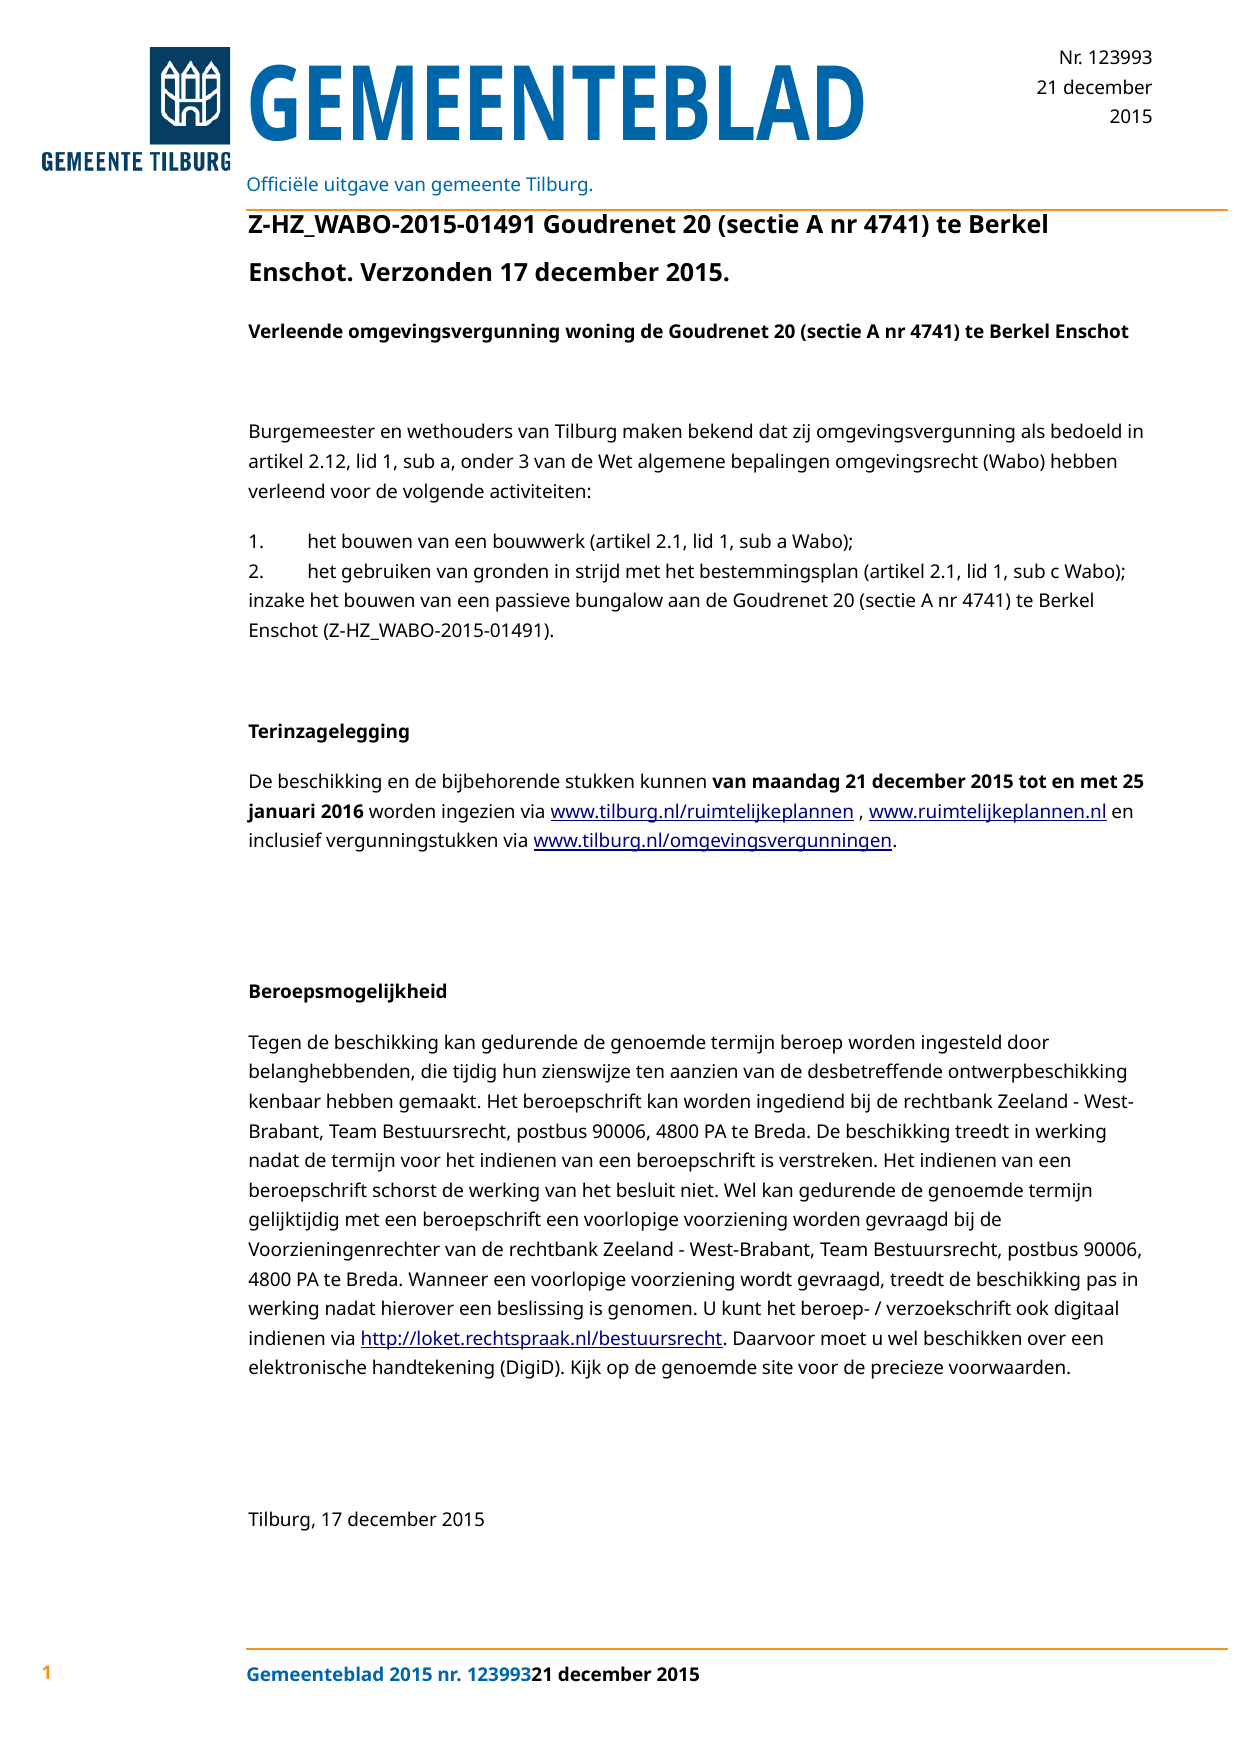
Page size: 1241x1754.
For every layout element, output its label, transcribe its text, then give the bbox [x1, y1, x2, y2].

text Z-HZ_WABO-2015-01491 Goudrenet 20 (sectie A nr 4741) te Berkel Enschot. Verzonden 17 december 2015. [248, 211, 1152, 288]
list het bouwen van een bouwwerk (artikel 2.1, lid 1, sub a Wabo); [248, 528, 1152, 554]
list het gebruiken van gronden in strijd met het bestemmingsplan (artikel 2.1, lid 1, sub c Wabo); [248, 558, 1152, 584]
text Tilburg, 17 december 2015 [248, 1506, 1152, 1532]
text De beschikking en de bijbehorende stukken kunnen van maandag 21 december 2015 tot en met 25 januari 2016 worden ingezien via www.tilburg.nl/ruimtelijkeplannen , www.ruimtelijkeplannen.nl en inclusief vergunningstukken via www.tilburg.nl/omgevingsvergunningen. [248, 768, 1152, 853]
text Burgemeester en wethouders van Tilburg maken bekend dat zij omgevingsvergunning als bedoeld in artikel 2.12, lid 1, sub a, onder 3 van de Wet algemene bepalingen omgevingsrecht (Wabo) hebben verleend voor de volgende activiteiten: [248, 419, 1152, 504]
text Tegen de beschikking kan gedurende de genoemde termijn beroep worden ingesteld door belanghebbenden, die tijdig hun zienswijze ten aanzien van de desbetreffende ontwerpbeschikking kenbaar hebben gemaakt. Het beroepschrift kan worden ingediend bij de rechtbank Zeeland - West-Brabant, Team Bestuursrecht, postbus 90006, 4800 PA te Breda. De beschikking treedt in werking nadat de termijn voor het indienen van een beroepschrift is verstreken. Het indienen van een beroepschrift schorst de werking van het besluit niet. Wel kan gedurende de genoemde termijn gelijktijdig met een beroepschrift een voorlopige voorziening worden gevraagd bij de Voorzieningenrechter van de rechtbank Zeeland - West-Brabant, Team Bestuursrecht, postbus 90006, 4800 PA te Breda. Wanneer een voorlopige voorziening wordt gevraagd, treedt de beschikking pas in werking nadat hierover een beslissing is genomen. U kunt het beroep- / verzoekschrift ook digitaal indienen via http://loket.rechtspraak.nl/bestuursrecht. Daarvoor moet u wel beschikken over een elektronische handtekening (DigiD). Kijk op de genoemde site voor de precieze voorwaarden. [248, 1029, 1152, 1380]
text Verleende omgevingsvergunning woning de Goudrenet 20 (sectie A nr 4741) te Berkel Enschot [248, 318, 1152, 344]
text Beroepsmogelijkheid [248, 979, 1152, 1004]
text inzake het bouwen van een passieve bungalow aan de Goudrenet 20 (sectie A nr 4741) te Berkel Enschot (Z-HZ_WABO-2015-01491). [248, 587, 1152, 643]
picture [41, 47, 231, 172]
text Terinzagelegging [248, 718, 1152, 744]
